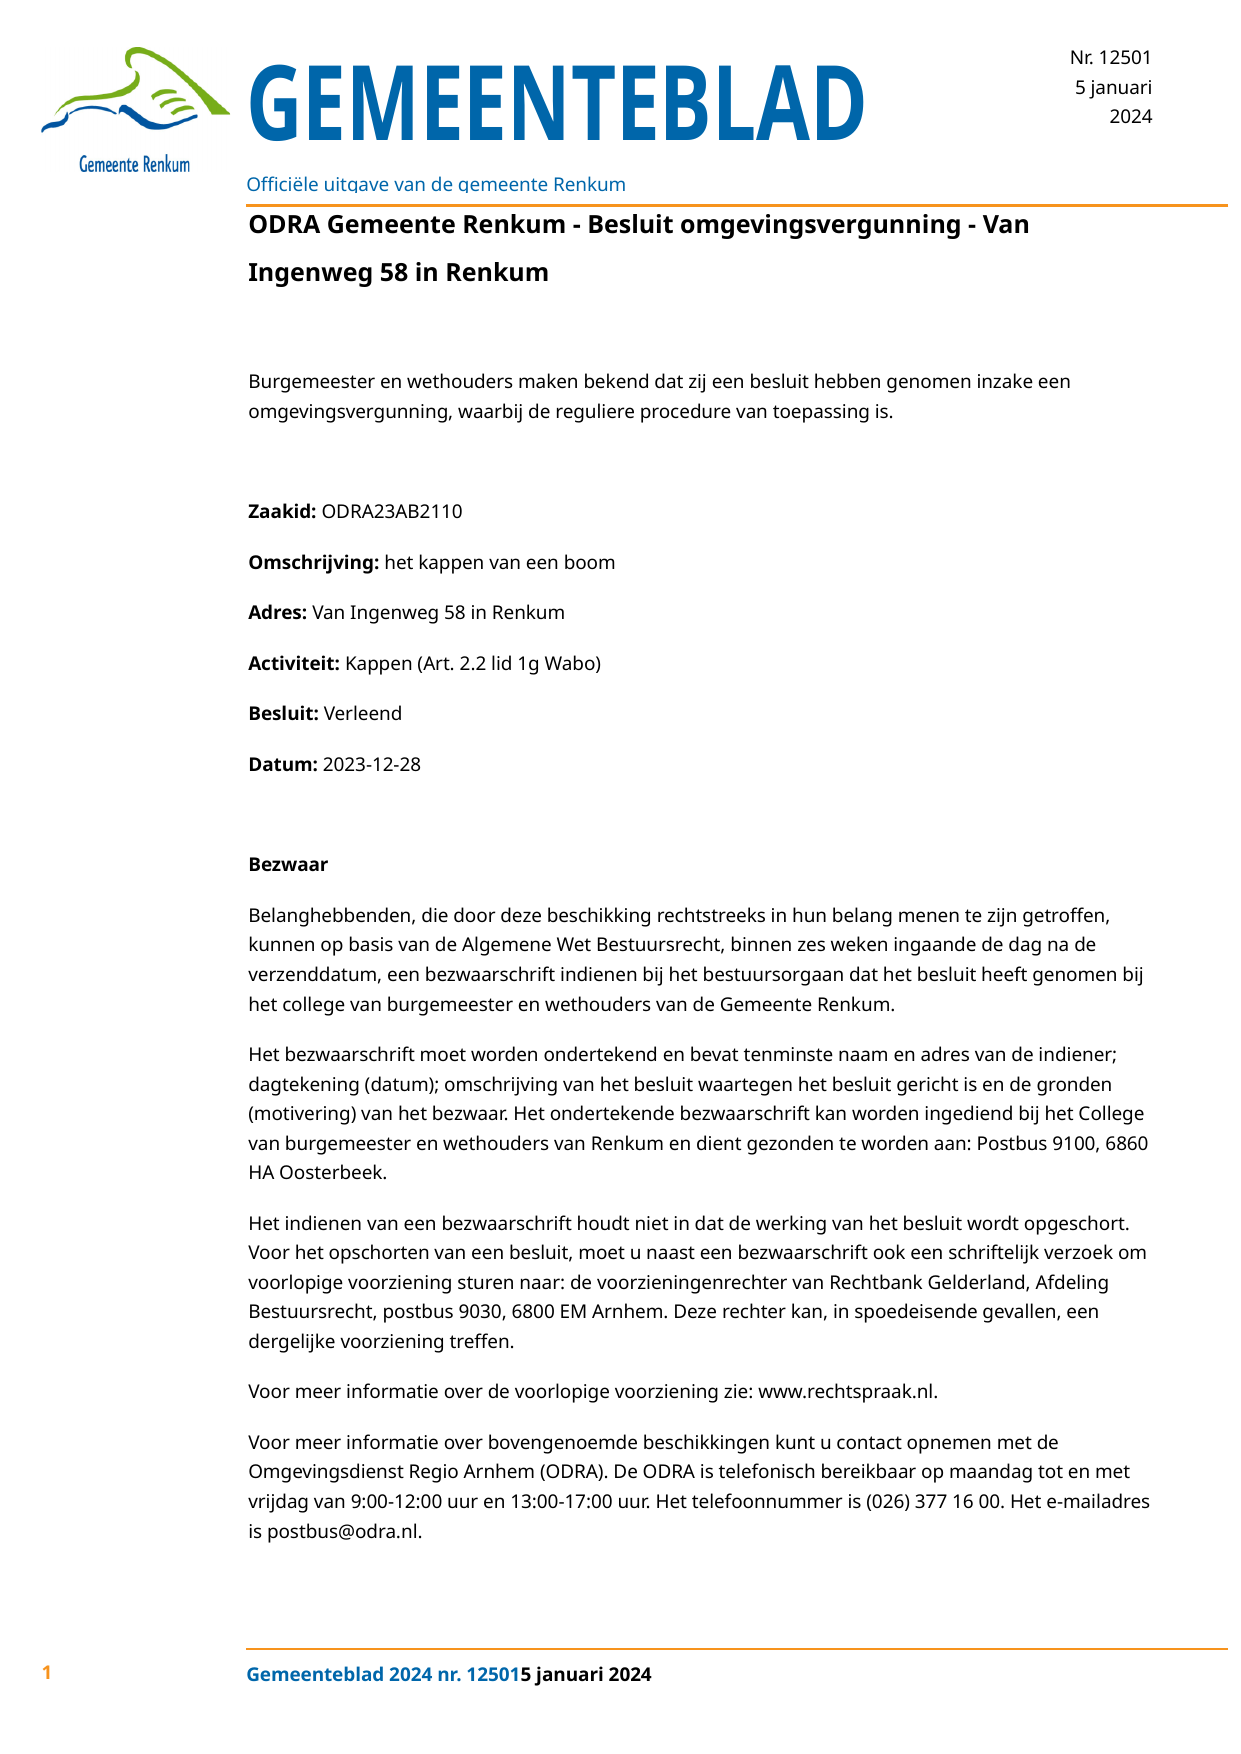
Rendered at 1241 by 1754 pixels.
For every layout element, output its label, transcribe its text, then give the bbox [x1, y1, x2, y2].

text Bezwaar [248, 852, 1152, 877]
text ODRA Gemeente Renkum - Besluit omgevingsvergunning - Van Ingenweg 58 in Renkum [248, 207, 1152, 288]
text Voor meer informatie over bovengenoemde beschikkingen kunt u contact opnemen met de Omgevingsdienst Regio Arnhem (ODRA). De ODRA is telefonisch bereikbaar op maandag tot en met vrijdag van 9:00-12:00 uur en 13:00-17:00 uur. Het telefoonnummer is (026) 377 16 00. Het e-mailadres is postbus@odra.nl. [248, 1429, 1152, 1544]
text Burgemeester en wethouders maken bekend dat zij een besluit hebben genomen inzake een omgevingsvergunning, waarbij de reguliere procedure van toepassing is. [248, 368, 1152, 424]
picture [41, 47, 231, 172]
text Voor meer informatie over de voorlopige voorziening zie: www.rechtspraak.nl. [248, 1379, 1152, 1404]
text Het indienen van een bezwaarschrift houdt niet in dat de werking van het besluit wordt opgeschort. Voor het opschorten van een besluit, moet u naast een bezwaarschrift ook een schriftelijk verzoek om voorlopige voorziening sturen naar: de voorzieningenrechter van Rechtbank Gelderland, Afdeling Bestuursrecht, postbus 9030, 6800 EM Arnhem. Deze rechter kan, in spoedeisende gevallen, een dergelijke voorziening treffen. [248, 1210, 1152, 1354]
text Zaakid: ODRA23AB2110 [248, 499, 1152, 524]
text Het bezwaarschrift moet worden ondertekend en bevat tenminste naam en adres van de indiener; dagtekening (datum); omschrijving van het besluit waartegen het besluit gericht is en de gronden (motivering) van het bezwaar. Het ondertekende bezwaarschrift kan worden ingediend bij het College van burgemeester en wethouders van Renkum en dient gezonden te worden aan: Postbus 9100, 6860 HA Oosterbeek. [248, 1041, 1152, 1185]
text Besluit: Verleend [248, 700, 1152, 726]
text Omschrijving: het kappen van een boom [248, 549, 1152, 575]
text Adres: Van Ingenweg 58 in Renkum [248, 599, 1152, 625]
text Belanghebbenden, die door deze beschikking rechtstreeks in hun belang menen te zijn getroffen, kunnen op basis van de Algemene Wet Bestuursrecht, binnen zes weken ingaande de dag na de verzenddatum, een bezwaarschrift indienen bij het bestuursorgaan dat het besluit heeft genomen bij het college van burgemeester en wethouders van de Gemeente Renkum. [248, 902, 1152, 1017]
text Datum: 2023-12-28 [248, 751, 1152, 777]
text Activiteit: Kappen (Art. 2.2 lid 1g Wabo) [248, 650, 1152, 676]
